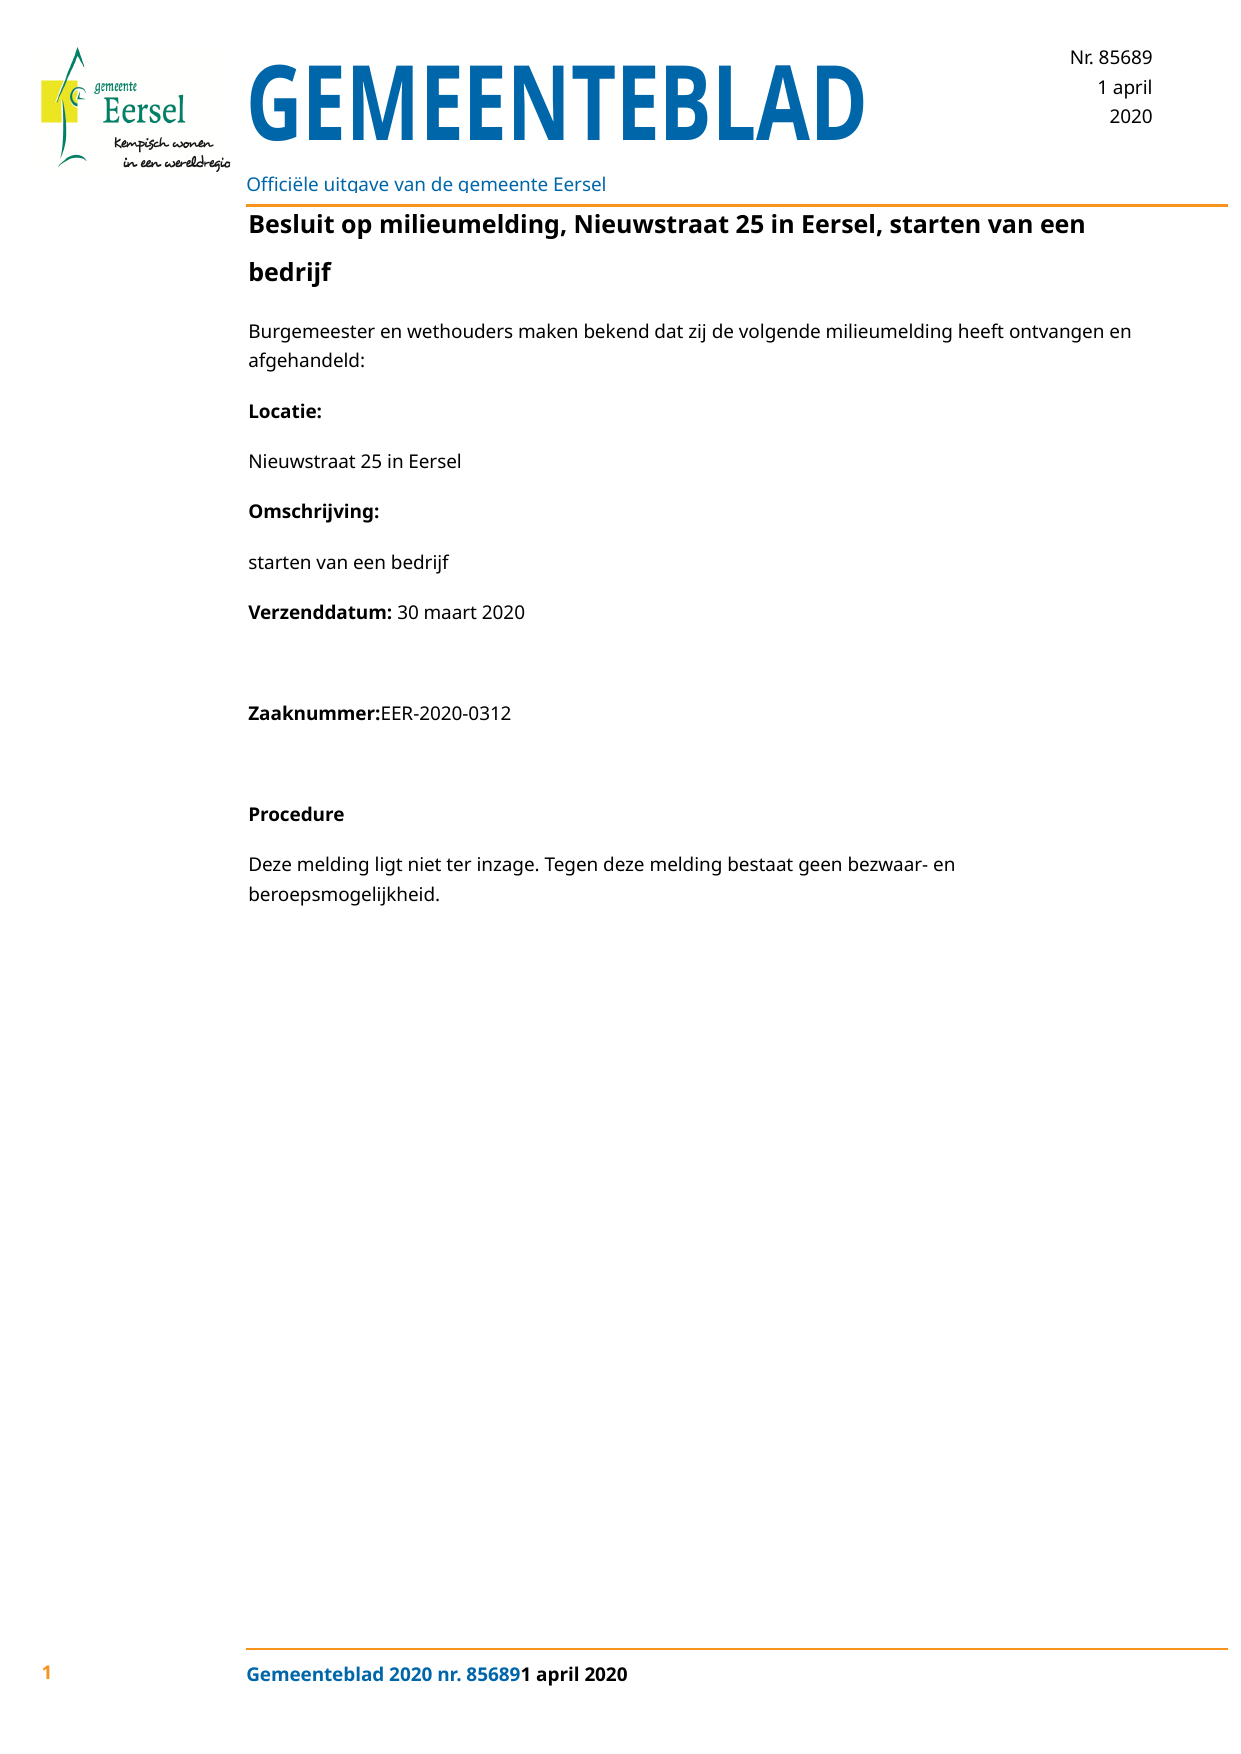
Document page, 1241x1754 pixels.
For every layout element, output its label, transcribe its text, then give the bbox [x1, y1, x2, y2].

text Nieuwstraat 25 in Eersel [248, 448, 1152, 474]
text Deze melding ligt niet ter inzage. Tegen deze melding bestaat geen bezwaar- en beroepsmogelijkheid. [248, 852, 1152, 907]
text Zaaknummer:EER-2020-0312 [248, 700, 1152, 726]
text Omschrijving: [248, 499, 1152, 524]
picture [41, 47, 231, 172]
text Besluit op milieumelding, Nieuwstraat 25 in Eersel, starten van een bedrijf [248, 207, 1152, 288]
text Procedure [248, 801, 1152, 827]
text Burgemeester en wethouders maken bekend dat zij de volgende milieumelding heeft ontvangen en afgehandeld: [248, 318, 1152, 373]
text Verzenddatum: 30 maart 2020 [248, 599, 1152, 625]
text Locatie: [248, 398, 1152, 424]
text starten van een bedrijf [248, 549, 1152, 575]
